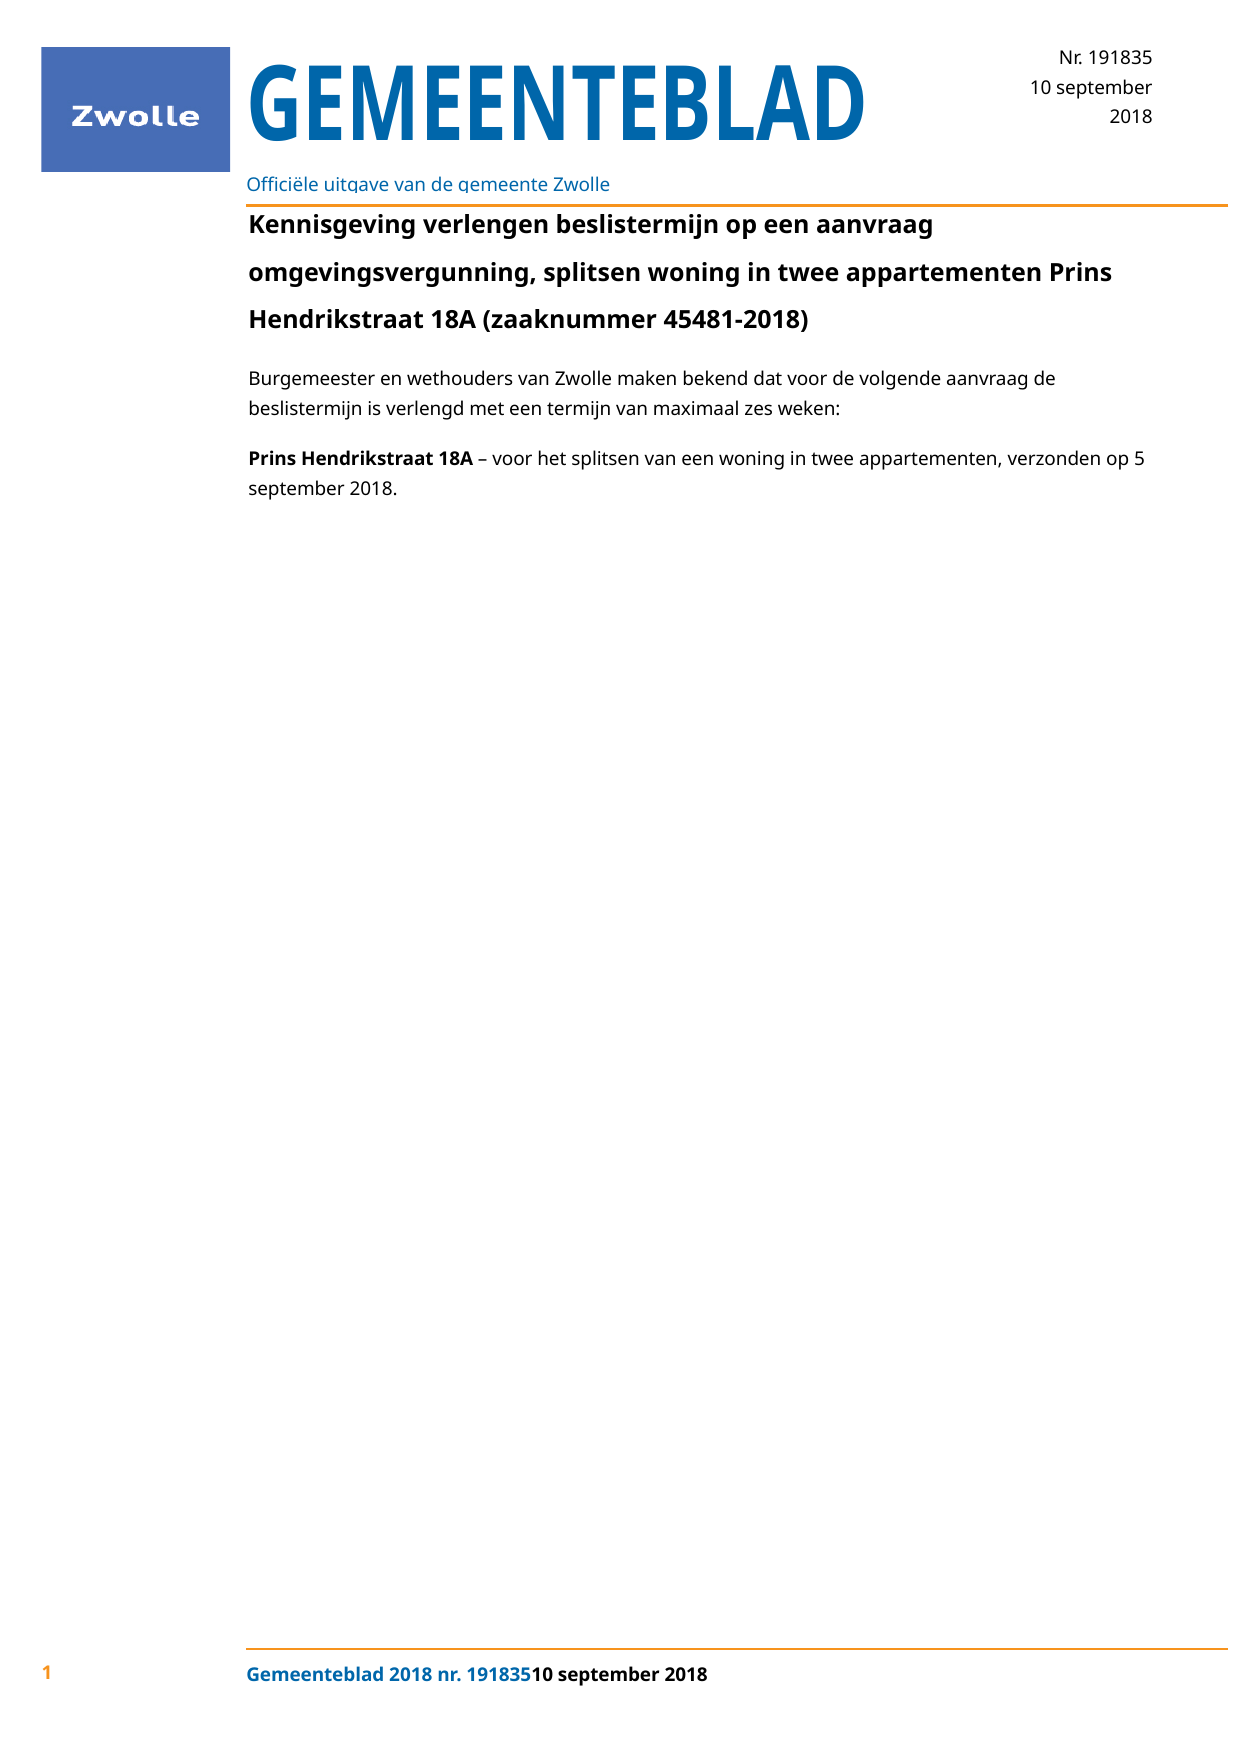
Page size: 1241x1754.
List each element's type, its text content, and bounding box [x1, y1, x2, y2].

text Burgemeester en wethouders van Zwolle maken bekend dat voor de volgende aanvraag de beslistermijn is verlengd met een termijn van maximaal zes weken: [248, 366, 1152, 421]
text Prins Hendrikstraat 18A – voor het splitsen van een woning in twee appartementen, verzonden op 5 september 2018. [248, 446, 1152, 501]
picture [41, 47, 231, 172]
text Kennisgeving verlengen beslistermijn op een aanvraag omgevingsvergunning, splitsen woning in twee appartementen Prins Hendrikstraat 18A (zaaknummer 45481-2018) [248, 207, 1152, 336]
